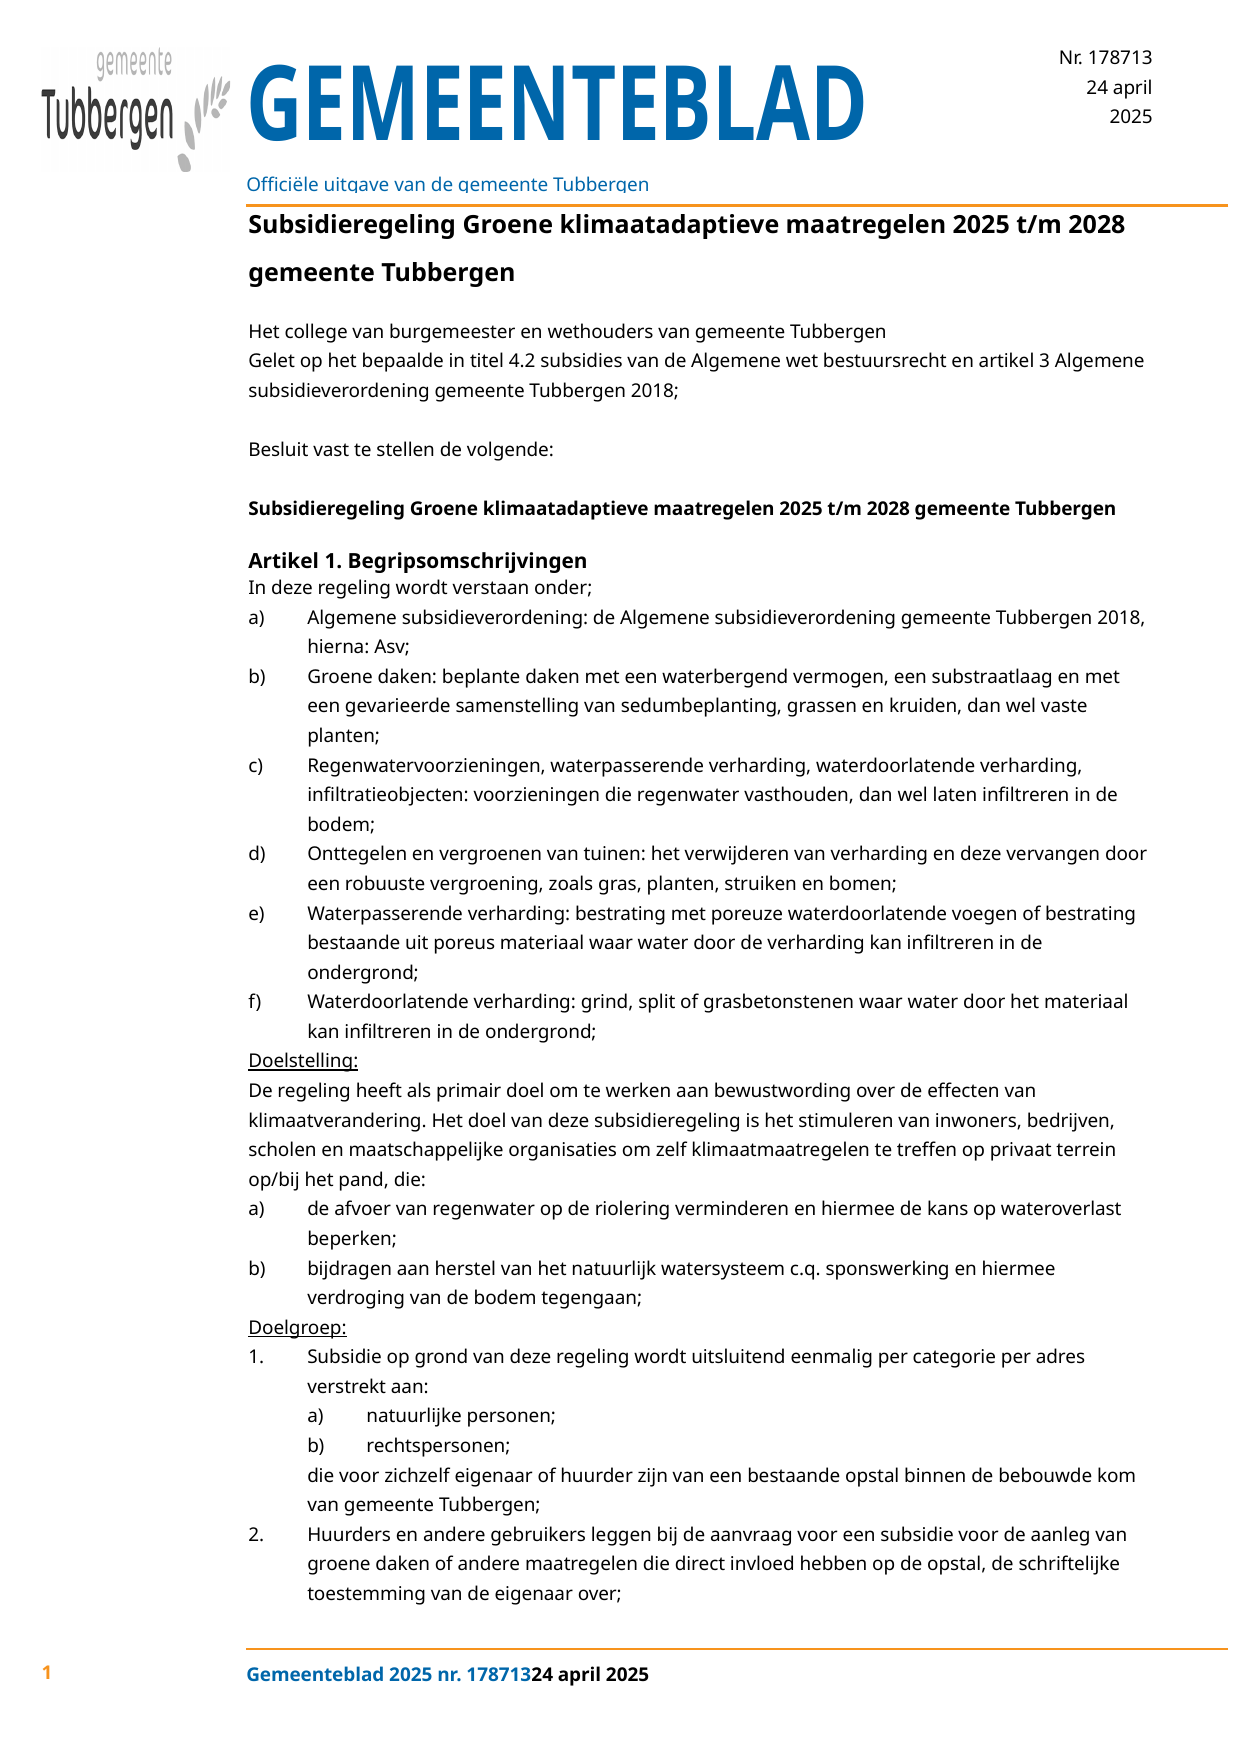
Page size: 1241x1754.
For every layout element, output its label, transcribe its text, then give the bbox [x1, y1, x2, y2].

list Huurders en andere gebruikers leggen bij de aanvraag voor een subsidie voor de aanleg van groene daken of andere maatregelen die direct invloed hebben op de opstal, de schriftelijke toestemming van de eigenaar over; [248, 1521, 1152, 1606]
text Subsidieregeling Groene klimaatadaptieve maatregelen 2025 t/m 2028 gemeente Tubbergen [248, 495, 1152, 521]
text Gelet op het bepaalde in titel 4.2 subsidies van de Algemene wet bestuursrecht en artikel 3 Algemene subsidieverordening gemeente Tubbergen 2018; [248, 347, 1152, 403]
list Groene daken: beplante daken met een waterbergend vermogen, een substraatlaag en met een gevarieerde samenstelling van sedumbeplanting, grassen en kruiden, dan wel vaste planten; [248, 663, 1152, 748]
text Doelgroep: [248, 1314, 1152, 1339]
list Regenwatervoorzieningen, waterpasserende verharding, waterdoorlatende verharding, infiltratieobjecten: voorzieningen die regenwater vasthouden, dan wel laten infiltreren in de bodem; [248, 752, 1152, 837]
text Doelstelling: [248, 1048, 1152, 1073]
text Besluit vast te stellen de volgende: [248, 436, 1152, 462]
list rechtspersonen; [307, 1432, 1152, 1458]
list Onttegelen en vergroenen van tuinen: het verwijderen van verharding en deze vervangen door een robuuste vergroening, zoals gras, planten, struiken en bomen; [248, 841, 1152, 896]
text Artikel 1. Begripsomschrijvingen [248, 546, 1152, 574]
list Waterpasserende verharding: bestrating met poreuze waterdoorlatende voegen of bestrating bestaande uit poreus materiaal waar water door de verharding kan infiltreren in de ondergrond; [248, 900, 1152, 984]
text Het college van burgemeester en wethouders van gemeente Tubbergen [248, 318, 1152, 344]
picture [41, 47, 231, 172]
list bijdragen aan herstel van het natuurlijk watersysteem c.q. sponswerking en hiermee verdroging van de bodem tegengaan; [248, 1255, 1152, 1310]
list Waterdoorlatende verharding: grind, split of grasbetonstenen waar water door het materiaal kan infiltreren in de ondergrond; [248, 988, 1152, 1044]
list de afvoer van regenwater op de riolering verminderen en hiermee de kans op wateroverlast beperken; [248, 1196, 1152, 1251]
list natuurlijke personen; [307, 1403, 1152, 1428]
text De regeling heeft als primair doel om te werken aan bewustwording over de effecten van klimaatverandering. Het doel van deze subsidieregeling is het stimuleren van inwoners, bedrijven, scholen en maatschappelijke organisaties om zelf klimaatmaatregelen te treffen op privaat terrein op/bij het pand, die: [248, 1077, 1152, 1192]
text In deze regeling wordt verstaan onder; [248, 574, 1152, 600]
text Subsidieregeling Groene klimaatadaptieve maatregelen 2025 t/m 2028 gemeente Tubbergen [248, 207, 1152, 288]
list die voor zichzelf eigenaar of huurder zijn van een bestaande opstal binnen de bebouwde kom van gemeente Tubbergen; [248, 1462, 1152, 1517]
list Subsidie op grond van deze regeling wordt uitsluitend eenmalig per categorie per adres verstrekt aan: [248, 1343, 1152, 1399]
list Algemene subsidieverordening: de Algemene subsidieverordening gemeente Tubbergen 2018, hierna: Asv; [248, 604, 1152, 659]
